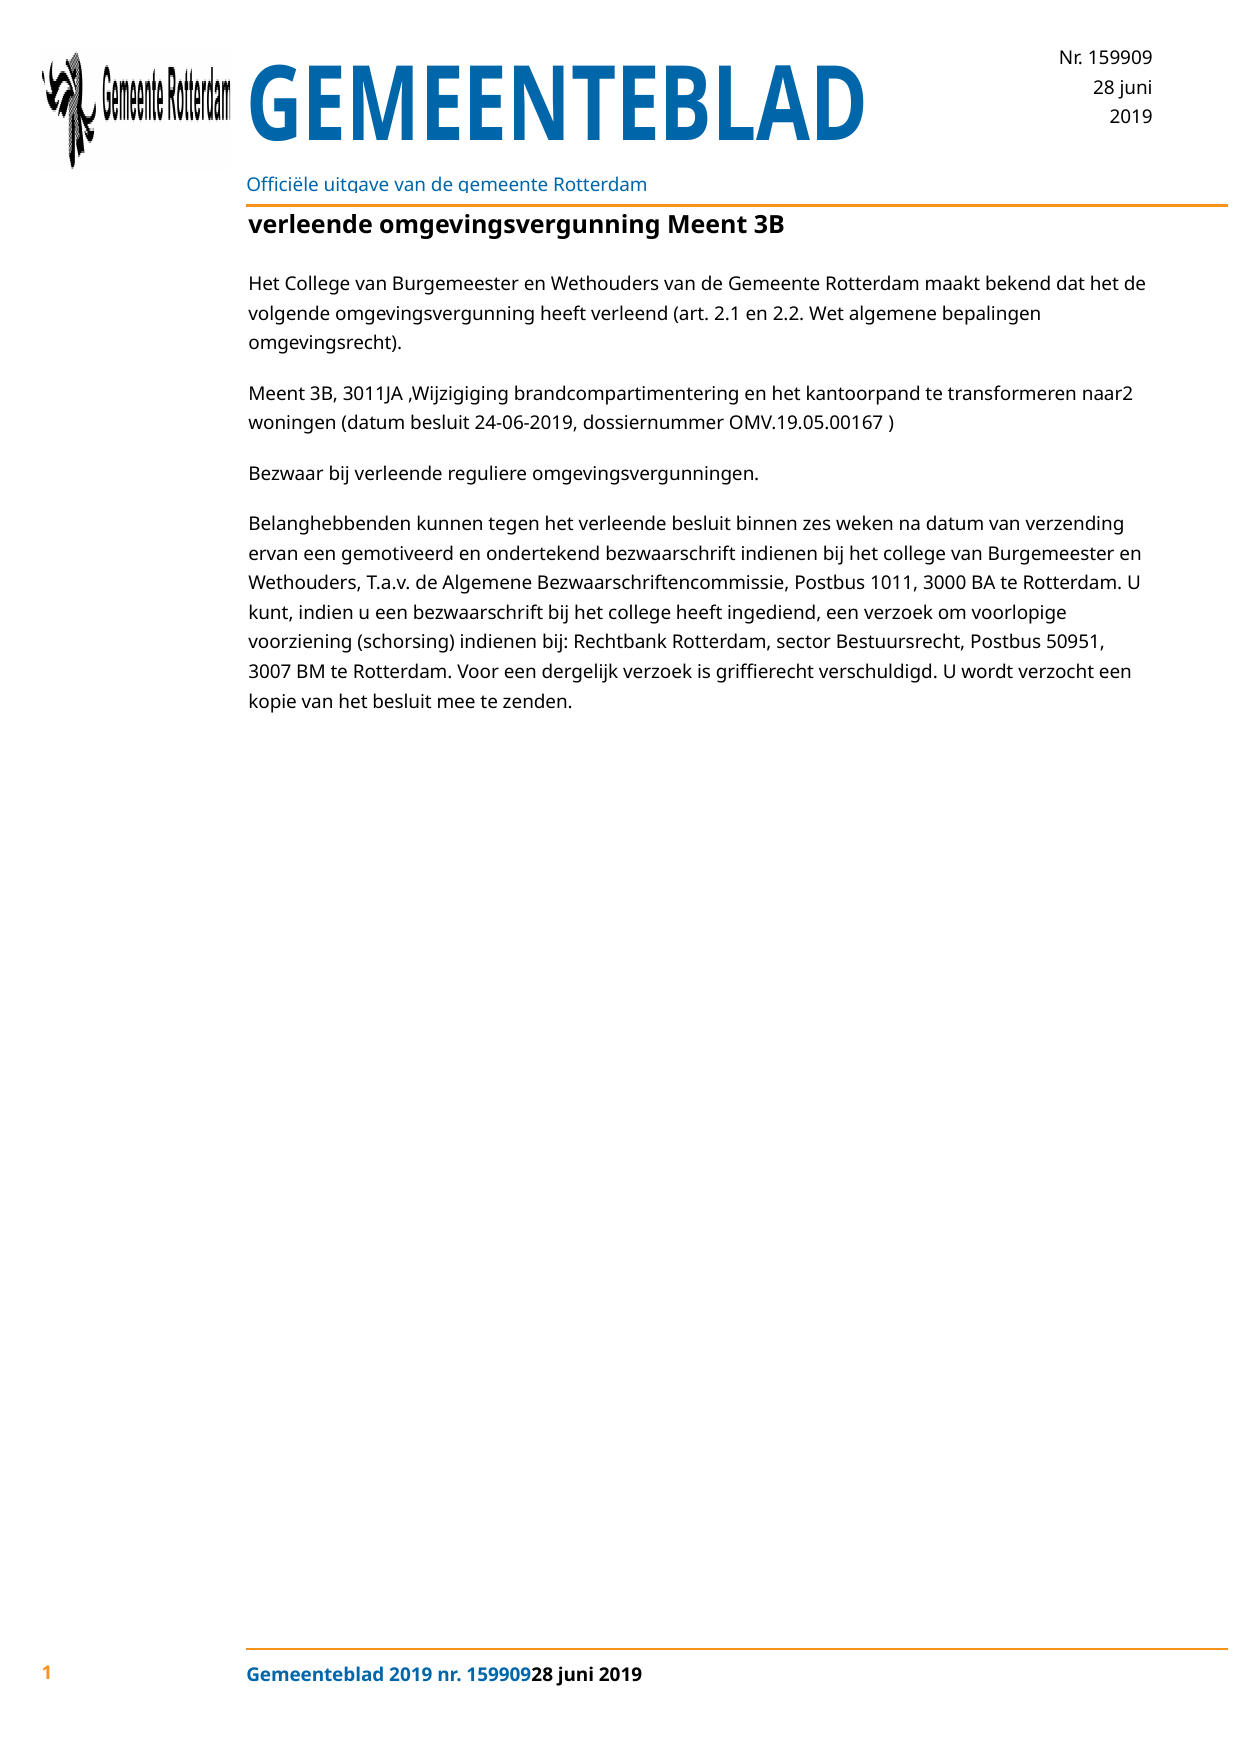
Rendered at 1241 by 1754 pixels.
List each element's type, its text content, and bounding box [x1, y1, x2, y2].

text Belanghebbenden kunnen tegen het verleende besluit binnen zes weken na datum van verzending ervan een gemotiveerd en ondertekend bezwaarschrift indienen bij het college van Burgemeester en Wethouders, T.a.v. de Algemene Bezwaarschriftencommissie, Postbus 1011, 3000 BA te Rotterdam. U kunt, indien u een bezwaarschrift bij het college heeft ingediend, een verzoek om voorlopige voorziening (schorsing) indienen bij: Rechtbank Rotterdam, sector Bestuursrecht, Postbus 50951, 3007 BM te Rotterdam. Voor een dergelijk verzoek is griffierecht verschuldigd. U wordt verzocht een kopie van het besluit mee te zenden. [248, 510, 1152, 713]
text Meent 3B, 3011JA ,Wijzigiging brandcompartimentering en het kantoorpand te transformeren naar2 woningen (datum besluit 24-06-2019, dossiernummer OMV.19.05.00167 ) [248, 380, 1152, 435]
text Bezwaar bij verleende reguliere omgevingsvergunningen. [248, 460, 1152, 486]
text Het College van Burgemeester en Wethouders van de Gemeente Rotterdam maakt bekend dat het de volgende omgevingsvergunning heeft verleend (art. 2.1 en 2.2. Wet algemene bepalingen omgevingsrecht). [248, 270, 1152, 355]
picture [41, 47, 231, 172]
text verleende omgevingsvergunning Meent 3B [248, 207, 1152, 241]
